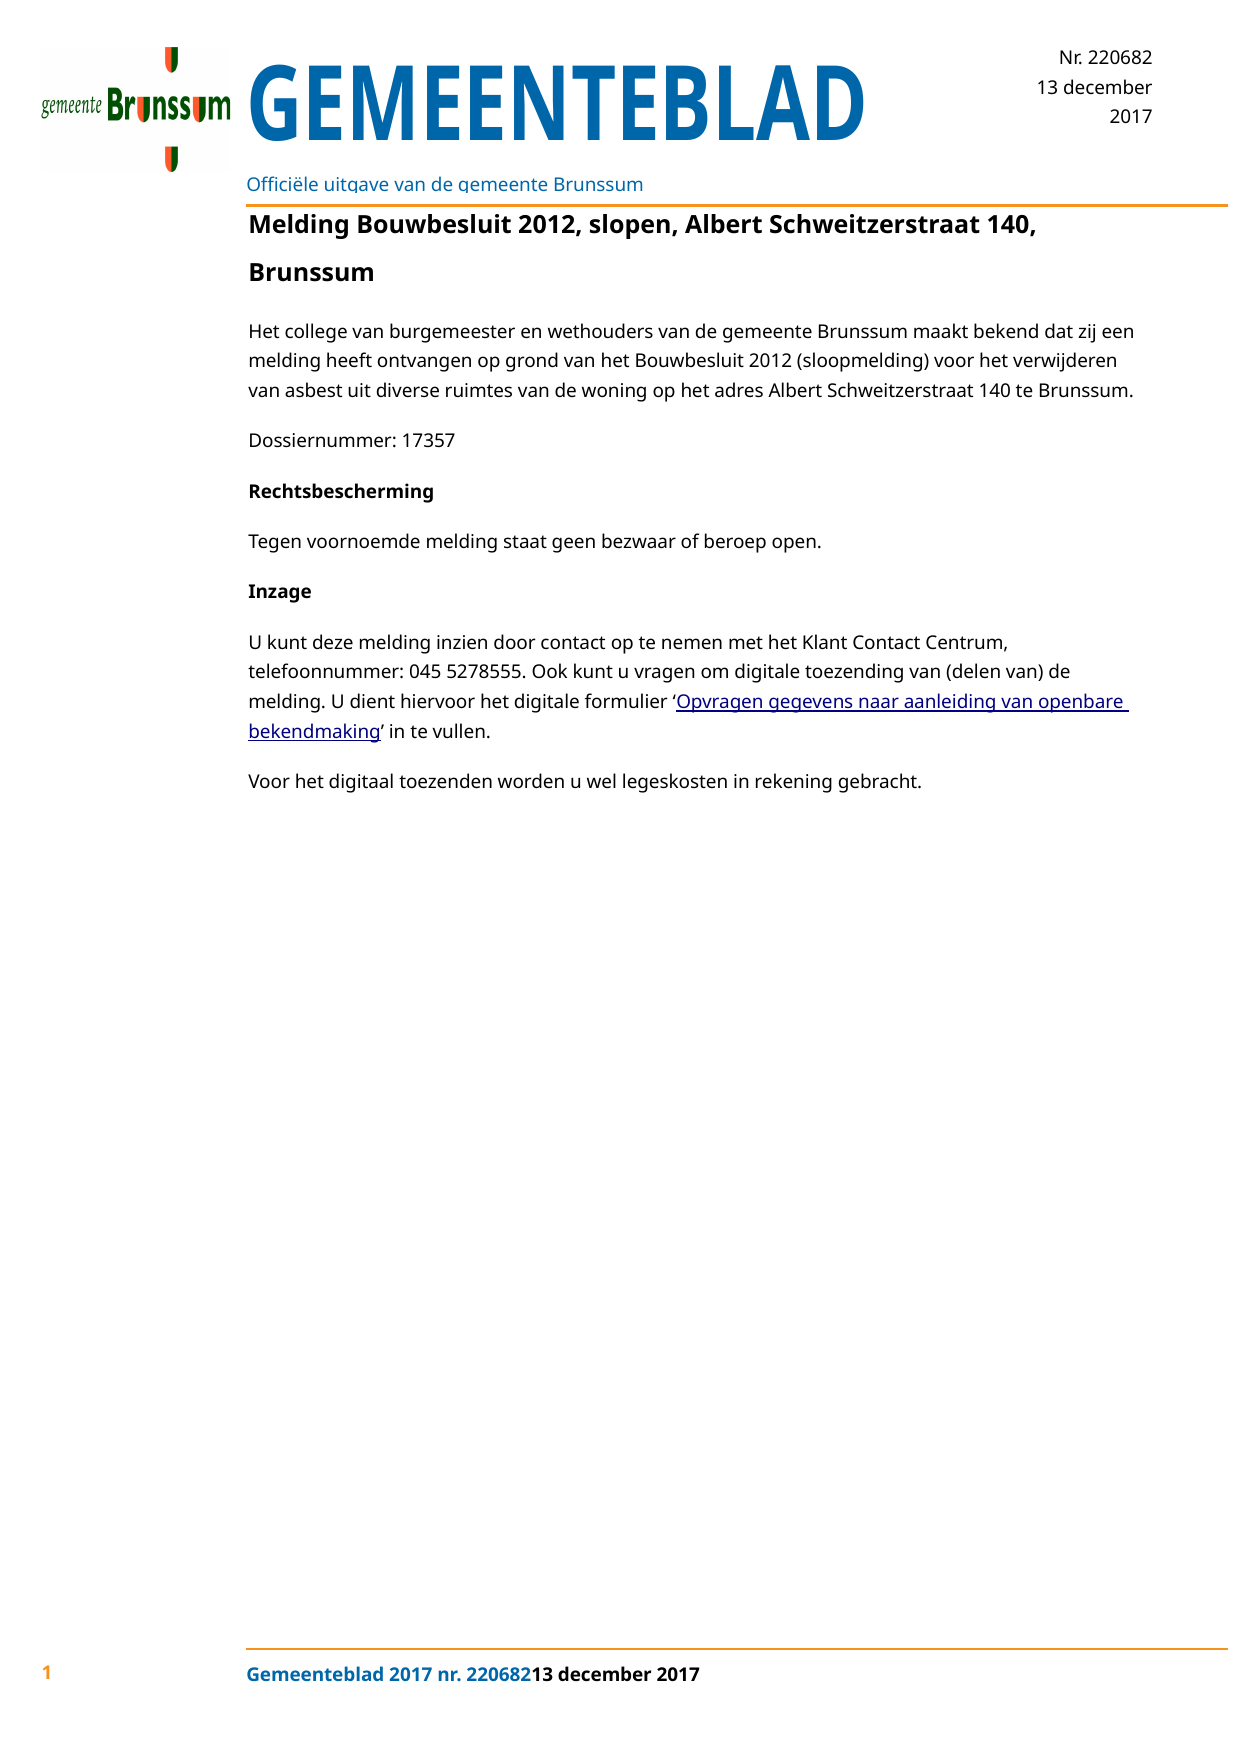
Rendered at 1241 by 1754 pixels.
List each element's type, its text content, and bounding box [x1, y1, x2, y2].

text Voor het digitaal toezenden worden u wel legeskosten in rekening gebracht. [248, 768, 1152, 794]
picture [41, 47, 231, 172]
text Tegen voornoemde melding staat geen bezwaar of beroep open. [248, 528, 1152, 554]
text Melding Bouwbesluit 2012, slopen, Albert Schweitzerstraat 140, Brunssum [248, 207, 1152, 288]
text Dossiernummer: 17357 [248, 427, 1152, 453]
text U kunt deze melding inzien door contact op te nemen met het Klant Contact Centrum, telefoonnummer: 045 5278555. Ook kunt u vragen om digitale toezending van (delen van) de melding. U dient hiervoor het digitale formulier ‘Opvragen gegevens naar aanleiding van openbare bekendmaking’ in te vullen. [248, 629, 1152, 744]
text Het college van burgemeester en wethouders van de gemeente Brunssum maakt bekend dat zij een melding heeft ontvangen op grond van het Bouwbesluit 2012 (sloopmelding) voor het verwijderen van asbest uit diverse ruimtes van de woning op het adres Albert Schweitzerstraat 140 te Brunssum. [248, 318, 1152, 403]
text Inzage [248, 579, 1152, 604]
text Rechtsbescherming [248, 478, 1152, 504]
